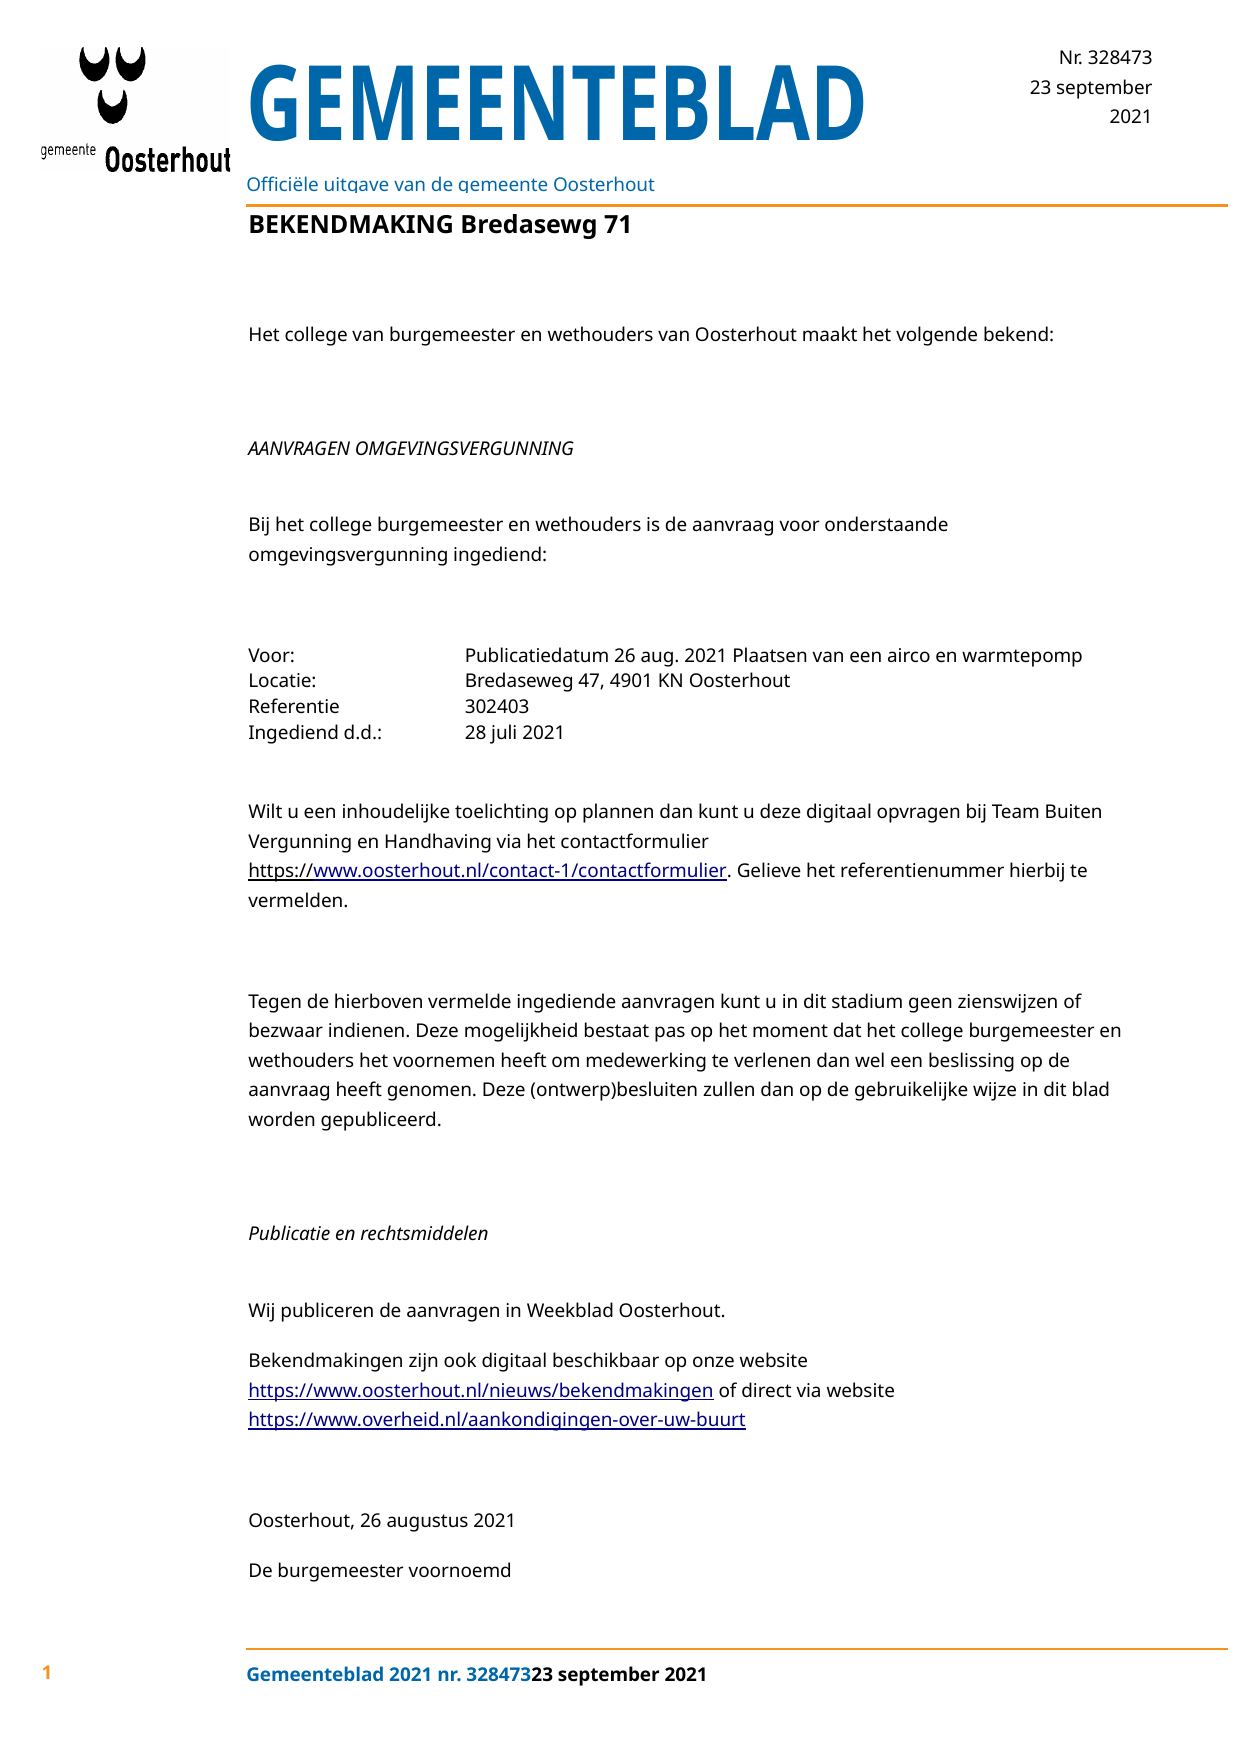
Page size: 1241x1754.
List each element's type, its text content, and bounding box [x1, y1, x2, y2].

table_cell 302403 [465, 693, 1152, 719]
text Bekendmakingen zijn ook digitaal beschikbaar op onze website https://www.oosterhout.nl/nieuws/bekendmakingen of direct via website https://www.overheid.nl/aankondigingen-over-uw-buurt [248, 1347, 1152, 1432]
table_cell Bredaseweg 47, 4901 KN Oosterhout [465, 668, 1152, 693]
text Bij het college burgemeester en wethouders is de aanvraag voor onderstaande omgevingsvergunning ingediend: [248, 511, 1152, 567]
text Oosterhout, 26 augustus 2021 [248, 1507, 1152, 1533]
text BEKENDMAKING Bredasewg 71 [248, 207, 1152, 241]
table_header Publicatiedatum 26 aug. 2021 Plaatsen van een airco en warmtepomp [465, 642, 1152, 667]
text De burgemeester voornoemd [248, 1558, 1152, 1583]
table_cell Locatie: [248, 668, 464, 693]
text AANVRAGEN OMGEVINGSVERGUNNING [248, 435, 1152, 461]
table_header Voor: [248, 642, 464, 667]
picture [41, 47, 231, 172]
text Tegen de hierboven vermelde ingediende aanvragen kunt u in dit stadium geen zienswijzen of bezwaar indienen. Deze mogelijkheid bestaat pas op het moment dat het college burgemeester en wethouders het voornemen heeft om medewerking te verlenen dan wel een beslissing op de aanvraag heeft genomen. Deze (ontwerp)besluiten zullen dan op de gebruikelijke wijze in dit blad worden gepubliceerd. [248, 988, 1152, 1132]
text Publicatie en rechtsmiddelen [248, 1221, 1152, 1246]
text Wij publiceren de aanvragen in Weekblad Oosterhout. [248, 1297, 1152, 1322]
table_cell Referentie [248, 693, 464, 719]
text Wilt u een inhoudelijke toelichting op plannen dan kunt u deze digitaal opvragen bij Team Buiten Vergunning en Handhaving via het contactformulier https://www.oosterhout.nl/contact-1/contactformulier. Gelieve het referentienummer hierbij te vermelden. [248, 798, 1152, 913]
text Het college van burgemeester en wethouders van Oosterhout maakt het volgende bekend: [248, 321, 1152, 346]
table_cell 28 juli 2021 [465, 719, 1152, 745]
table_cell Ingediend d.d.: [248, 719, 464, 745]
